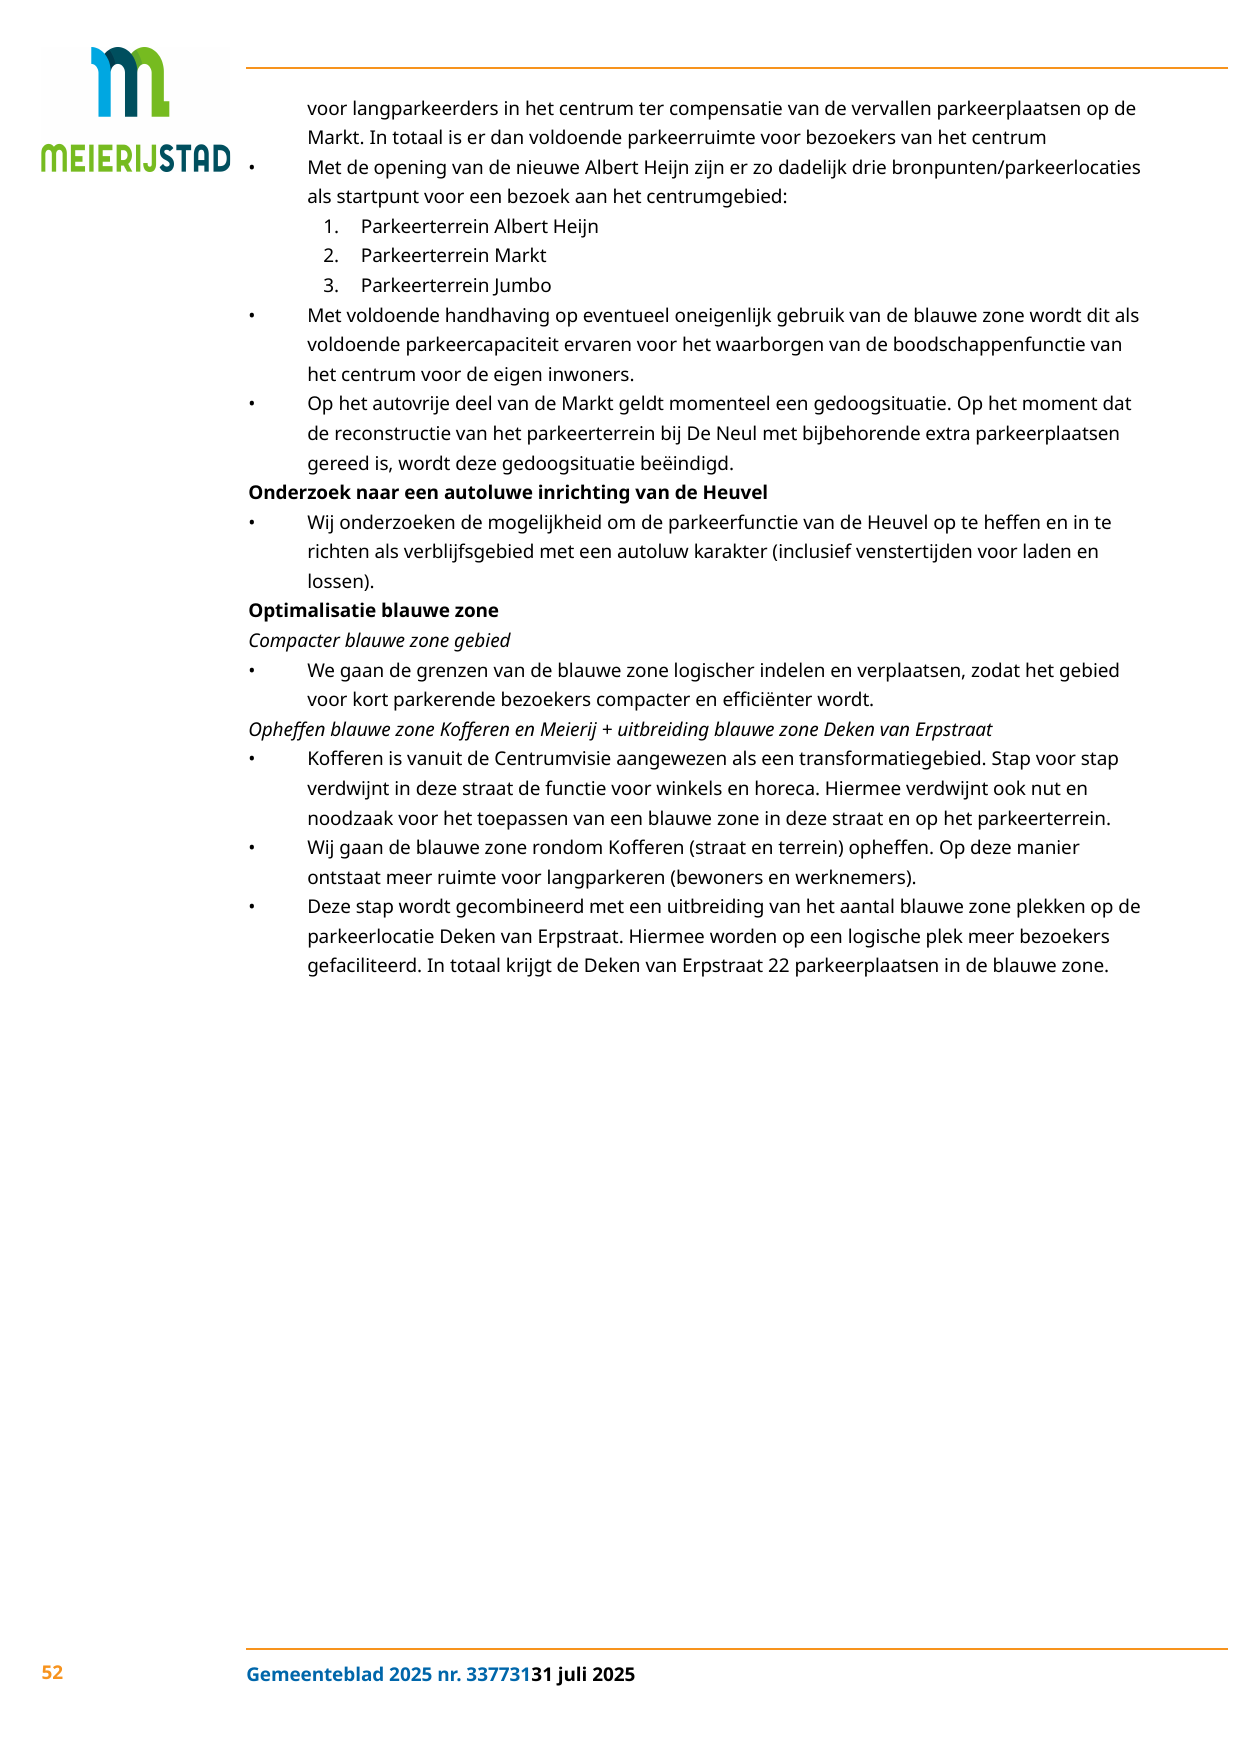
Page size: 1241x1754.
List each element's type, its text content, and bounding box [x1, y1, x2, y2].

list Parkeerterrein Albert Heijn [323, 213, 1152, 239]
list Kofferen is vanuit de Centrumvisie aangewezen als een transformatiegebied. Stap voor stap verdwijnt in deze straat de functie voor winkels en horeca. Hiermee verdwijnt ook nut en noodzaak voor het toepassen van een blauwe zone in deze straat en op het parkeerterrein. [248, 746, 1152, 831]
list We gaan de grenzen van de blauwe zone logischer indelen en verplaatsen, zodat het gebied voor kort parkerende bezoekers compacter en efficiënter wordt. [248, 657, 1152, 712]
list voor langparkeerders in het centrum ter compensatie van de vervallen parkeerplaatsen op de Markt. In totaal is er dan voldoende parkeerruimte voor bezoekers van het centrum [248, 95, 1152, 150]
list Parkeerterrein Jumbo [323, 272, 1152, 298]
text Onderzoek naar een autoluwe inrichting van de Heuvel [248, 479, 1152, 505]
list Deze stap wordt gecombineerd met een uitbreiding van het aantal blauwe zone plekken op de parkeerlocatie Deken van Erpstraat. Hiermee worden op een logische plek meer bezoekers gefaciliteerd. In totaal krijgt de Deken van Erpstraat 22 parkeerplaatsen in de blauwe zone. [248, 893, 1152, 978]
list Op het autovrije deel van de Markt geldt momenteel een gedoogsituatie. Op het moment dat de reconstructie van het parkeerterrein bij De Neul met bijbehorende extra parkeerplaatsen gereed is, wordt deze gedoogsituatie beëindigd. [248, 391, 1152, 476]
list Met de opening van de nieuwe Albert Heijn zijn er zo dadelijk drie bronpunten/parkeerlocaties als startpunt voor een bezoek aan het centrumgebied: [248, 154, 1152, 209]
text Compacter blauwe zone gebied [248, 627, 1152, 653]
list Wij gaan de blauwe zone rondom Kofferen (straat en terrein) opheffen. Op deze manier ontstaat meer ruimte voor langparkeren (bewoners en werknemers). [248, 834, 1152, 890]
text Optimalisatie blauwe zone [248, 598, 1152, 623]
list Parkeerterrein Markt [323, 243, 1152, 268]
list Wij onderzoeken de mogelijkheid om de parkeerfunctie van de Heuvel op te heffen en in te richten als verblijfsgebied met een autoluw karakter (inclusief venstertijden voor laden en lossen). [248, 509, 1152, 594]
text Opheffen blauwe zone Kofferen en Meierij + uitbreiding blauwe zone Deken van Erpstraat [248, 716, 1152, 742]
picture [41, 47, 231, 172]
list Met voldoende handhaving op eventueel oneigenlijk gebruik van de blauwe zone wordt dit als voldoende parkeercapaciteit ervaren voor het waarborgen van de boodschappenfunctie van het centrum voor de eigen inwoners. [248, 302, 1152, 387]
